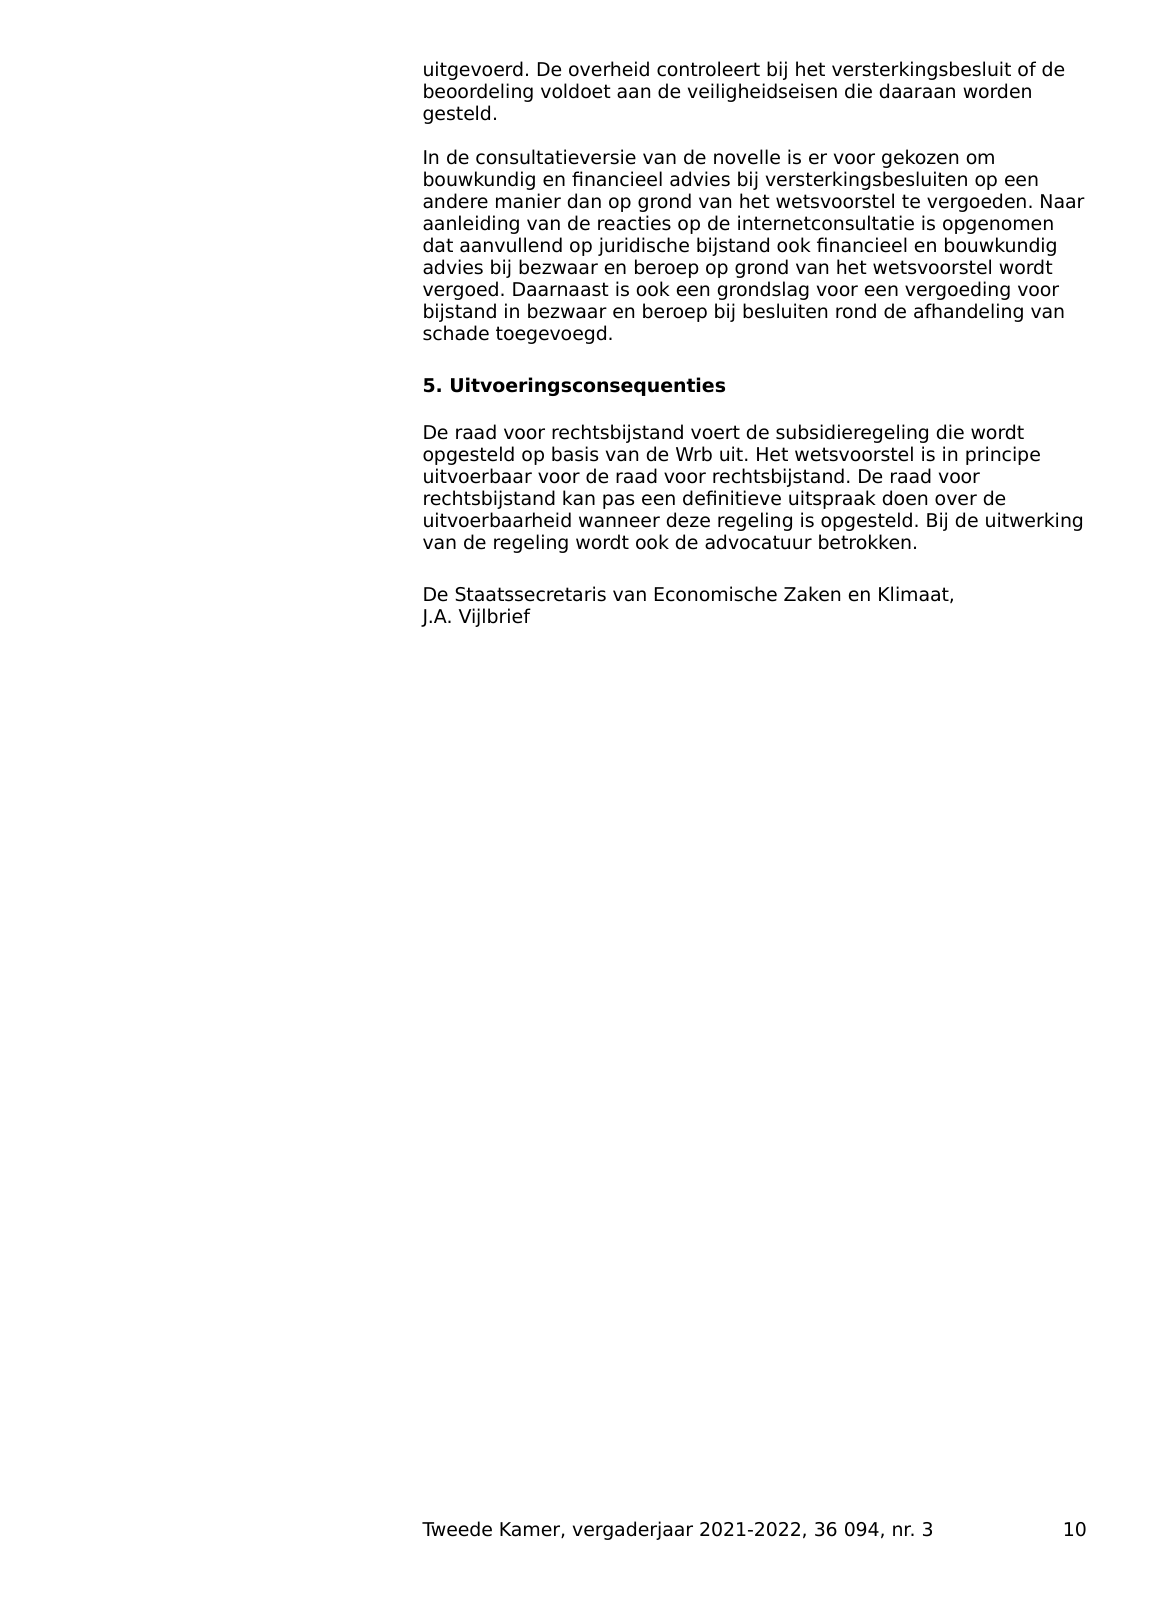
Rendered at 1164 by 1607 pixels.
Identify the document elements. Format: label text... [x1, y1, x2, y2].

text De raad voor rechtsbijstand voert de subsidieregeling die wordt opgesteld op basis van de Wrb uit. Het wetsvoorstel is in principe uitvoerbaar voor de raad voor rechtsbijstand. De raad voor rechtsbijstand kan pas een definitieve uitspraak doen over de uitvoerbaarheid wanneer deze regeling is opgesteld. Bij de uitwerking van de regeling wordt ook de advocatuur betrokken. [422, 422, 1087, 554]
subtitle 5. Uitvoeringsconsequenties [422, 375, 1087, 397]
text In de consultatieversie van de novelle is er voor gekozen om bouwkundig en financieel advies bij versterkingsbesluiten op een andere manier dan op grond van het wetsvoorstel te vergoeden. Naar aanleiding van de reacties op de internetconsultatie is opgenomen dat aanvullend op juridische bijstand ook financieel en bouwkundig advies bij bezwaar en beroep op grond van het wetsvoorstel wordt vergoed. Daarnaast is ook een grondslag voor een vergoeding voor bijstand in bezwaar en beroep bij besluiten rond de afhandeling van schade toegevoegd. [422, 147, 1087, 345]
text De Staatssecretaris van Economische Zaken en Klimaat, J.A. Vijlbrief [422, 584, 1087, 628]
text uitgevoerd. De overheid controleert bij het versterkingsbesluit of de beoordeling voldoet aan de veiligheidseisen die daaraan worden gesteld. [422, 59, 1087, 125]
